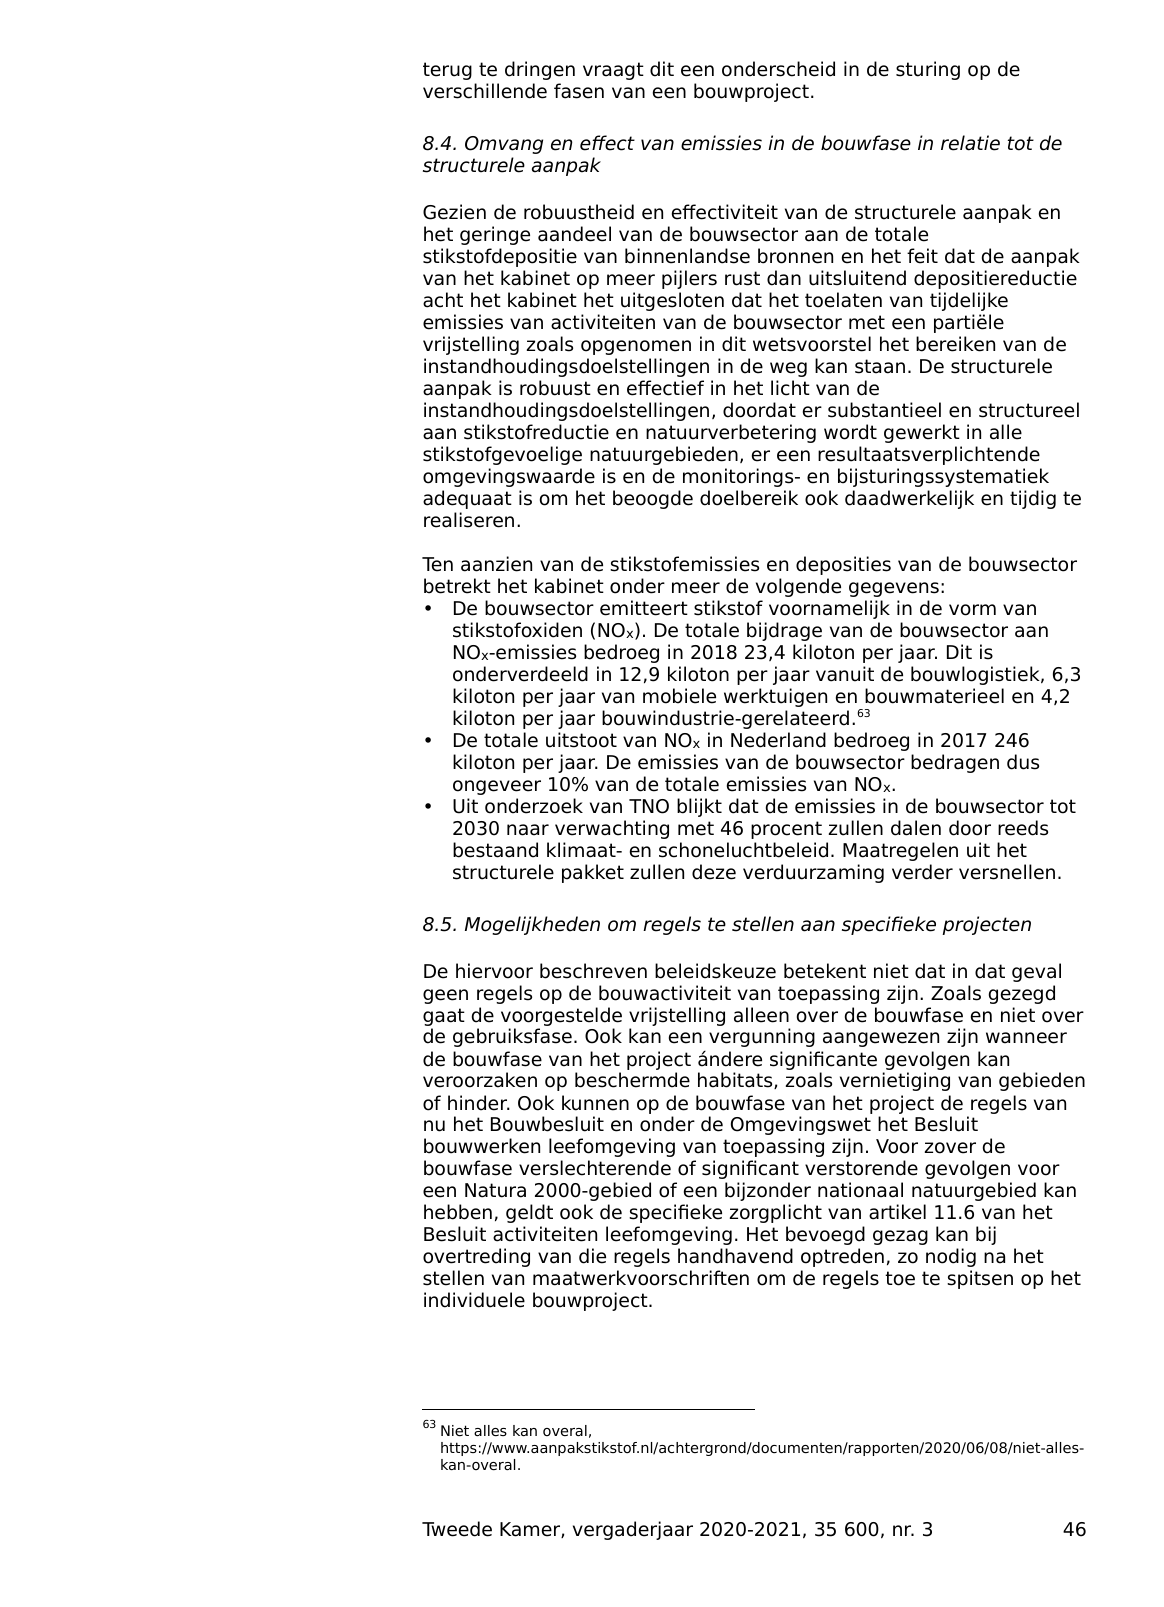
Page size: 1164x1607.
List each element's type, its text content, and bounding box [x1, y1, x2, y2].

text • De bouwsector emitteert stikstof voornamelijk in de vorm van stikstofoxiden (NOx). De totale bijdrage van de bouwsector aan NOx-emissies bedroeg in 2018 23,4 kiloton per jaar. Dit is onderverdeeld in 12,9 kiloton per jaar vanuit de bouwlogistiek, 6,3 kiloton per jaar van mobiele werktuigen en bouwmaterieel en 4,2 kiloton per jaar bouwindustrie-gerelateerd. [422, 598, 1087, 730]
text De hiervoor beschreven beleidskeuze betekent niet dat in dat geval geen regels op de bouwactiviteit van toepassing zijn. Zoals gezegd gaat de voorgestelde vrijstelling alleen over de bouwfase en niet over de gebruiksfase. Ook kan een vergunning aangewezen zijn wanneer de bouwfase van het project ándere significante gevolgen kan veroorzaken op beschermde habitats, zoals vernietiging van gebieden of hinder. Ook kunnen op de bouwfase van het project de regels van nu het Bouwbesluit en onder de Omgevingswet het Besluit bouwwerken leefomgeving van toepassing zijn. Voor zover de bouwfase verslechterende of significant verstorende gevolgen voor een Natura 2000-gebied of een bijzonder nationaal natuurgebied kan hebben, geldt ook de specifieke zorgplicht van artikel 11.6 van het Besluit activiteiten leefomgeving. Het bevoegd gezag kan bij overtreding van die regels handhavend optreden, zo nodig na het stellen van maatwerkvoorschriften om de regels toe te spitsen op het individuele bouwproject. [422, 961, 1087, 1312]
text • Uit onderzoek van TNO blijkt dat de emissies in de bouwsector tot 2030 naar verwachting met 46 procent zullen dalen door reeds bestaand klimaat- en schoneluchtbeleid. Maatregelen uit het structurele pakket zullen deze verduurzaming verder versnellen. [422, 796, 1087, 883]
text • De totale uitstoot van NOx in Nederland bedroeg in 2017 246 kiloton per jaar. De emissies van de bouwsector bedragen dus ongeveer 10% van de totale emissies van NOx. [422, 730, 1087, 796]
text Gezien de robuustheid en effectiviteit van de structurele aanpak en het geringe aandeel van de bouwsector aan de totale stikstofdepositie van binnenlandse bronnen en het feit dat de aanpak van het kabinet op meer pijlers rust dan uitsluitend depositiereductie acht het kabinet het uitgesloten dat het toelaten van tijdelijke emissies van activiteiten van de bouwsector met een partiële vrijstelling zoals opgenomen in dit wetsvoorstel het bereiken van de instandhoudingsdoelstellingen in de weg kan staan. De structurele aanpak is robuust en effectief in het licht van de instandhoudingsdoelstellingen, doordat er substantieel en structureel aan stikstofreductie en natuurverbetering wordt gewerkt in alle stikstofgevoelige natuurgebieden, er een resultaatsverplichtende omgevingswaarde is en de monitorings- en bijsturingssystematiek adequaat is om het beoogde doelbereik ook daadwerkelijk en tijdig te realiseren. [422, 202, 1087, 532]
text Ten aanzien van de stikstofemissies en deposities van de bouwsector betrekt het kabinet onder meer de volgende gegevens: [422, 554, 1087, 598]
text Niet alles kan overal, https://www.aanpakstikstof.nl/achtergrond/documenten/rapporten/2020/06/08/niet-alles-kan-overal. [422, 1418, 1087, 1474]
subtitle 8.4. Omvang en effect van emissies in de bouwfase in relatie tot de structurele aanpak [422, 133, 1087, 177]
subtitle 8.5. Mogelijkheden om regels te stellen aan specifieke projecten [422, 913, 1087, 936]
text terug te dringen vraagt dit een onderscheid in de sturing op de verschillende fasen van een bouwproject. [422, 59, 1087, 103]
